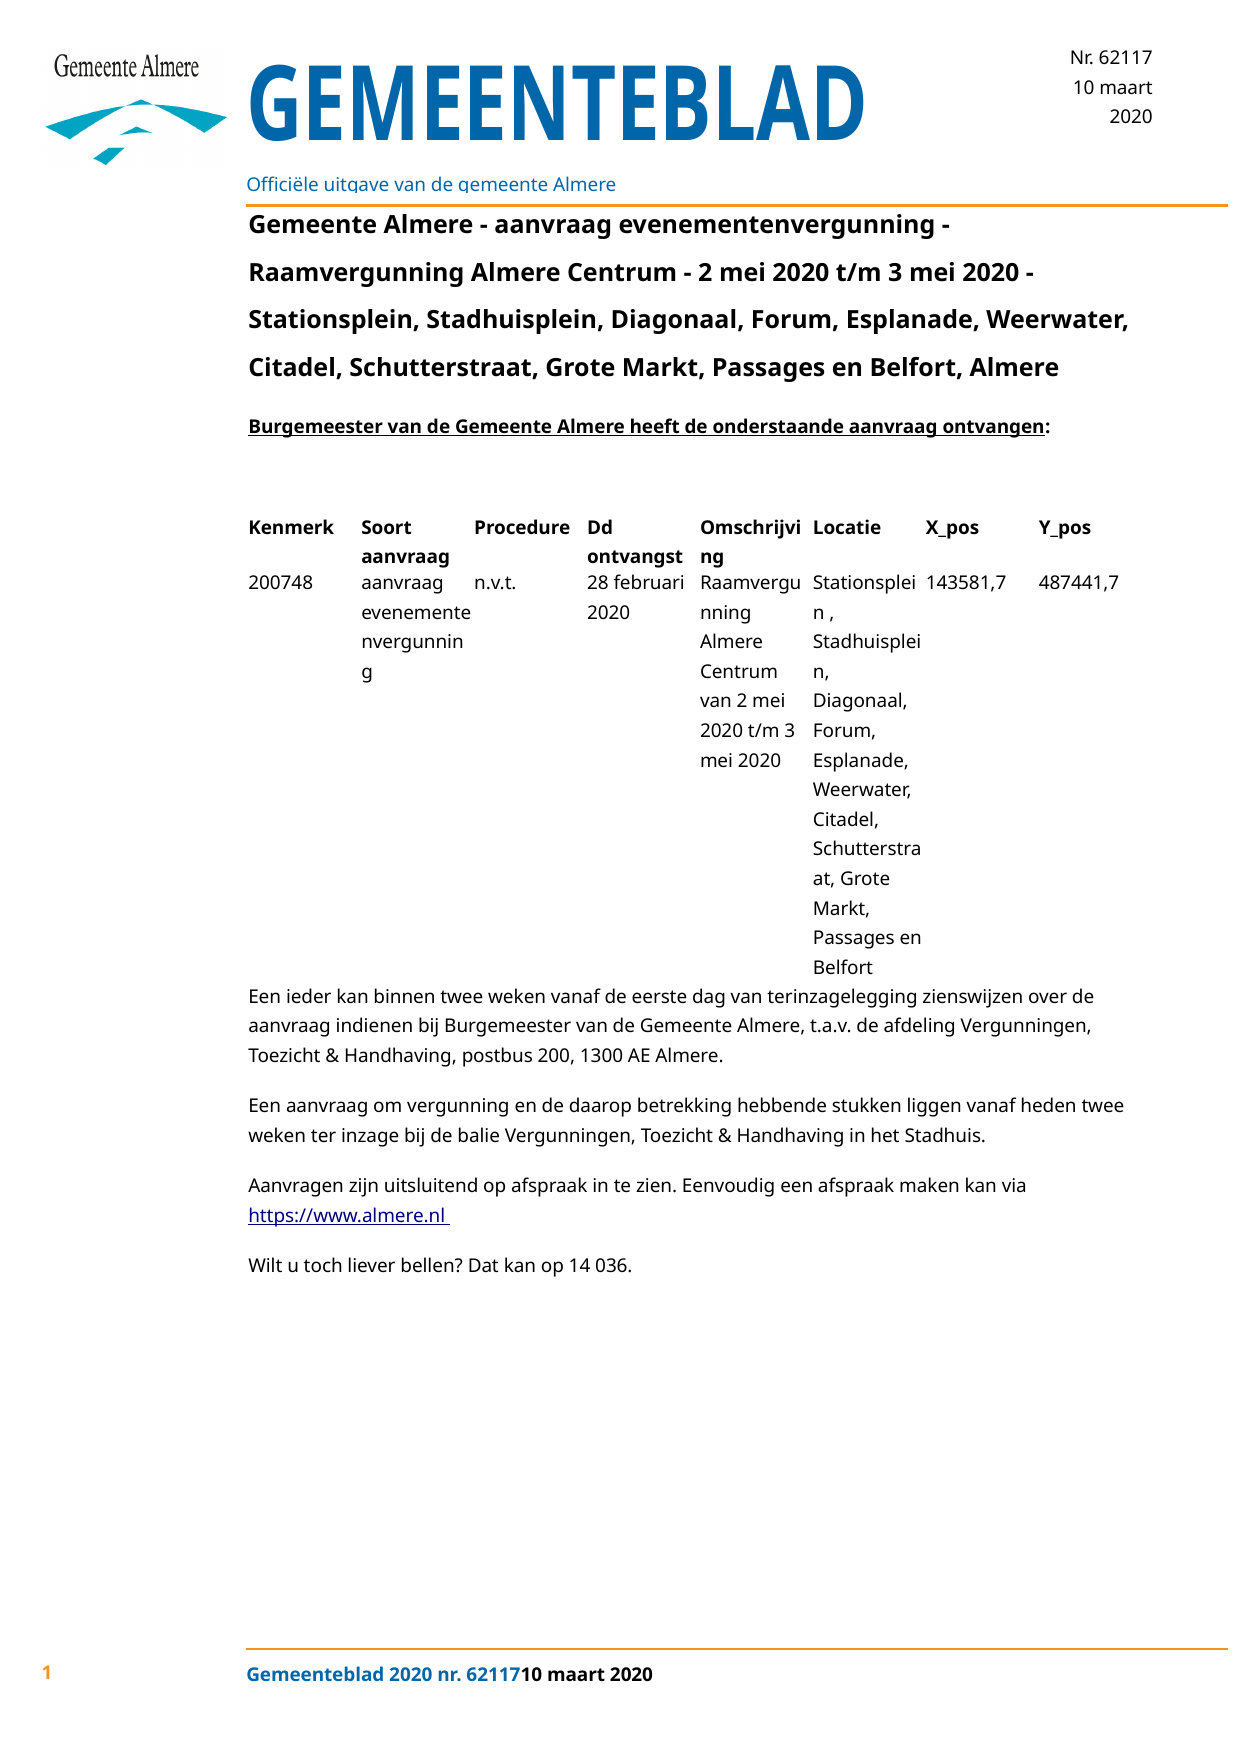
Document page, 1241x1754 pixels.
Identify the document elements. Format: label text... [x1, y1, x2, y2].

picture [41, 47, 231, 172]
table_cell 143581,7 [926, 569, 1038, 980]
table_header Dd ontvangst [587, 514, 700, 569]
table_cell 200748 [248, 569, 361, 980]
text Gemeente Almere - aanvraag evenementenvergunning - Raamvergunning Almere Centrum - 2 mei 2020 t/m 3 mei 2020 - Stationsplein, Stadhuisplein, Diagonaal, Forum, Esplanade, Weerwater, Citadel, Schutterstraat, Grote Markt, Passages en Belfort, Almere [248, 207, 1152, 384]
table_header Locatie [813, 514, 926, 569]
table_header Soort aanvraag [361, 514, 474, 569]
text Een aanvraag om vergunning en de daarop betrekking hebbende stukken liggen vanaf heden twee weken ter inzage bij de balie Vergunningen, Toezicht & Handhaving in het Stadhuis. [248, 1092, 1152, 1148]
table_cell aanvraag evenementenvergunning [361, 569, 474, 980]
table_cell 28 februari 2020 [587, 569, 700, 980]
table_cell Stationsplein , Stadhuisplein, Diagonaal, Forum, Esplanade, Weerwater, Citadel, Schutterstraat, Grote Markt, Passages en Belfort [813, 569, 926, 980]
table_header Omschrijving [700, 514, 813, 569]
text Aanvragen zijn uitsluitend op afspraak in te zien. Eenvoudig een afspraak maken kan via https://www.almere.nl [248, 1172, 1152, 1228]
table_header Procedure [474, 514, 587, 569]
table_cell 487441,7 [1039, 569, 1152, 980]
table_cell n.v.t. [474, 569, 587, 980]
table_header X_pos [926, 514, 1038, 569]
table_header Y_pos [1039, 514, 1152, 569]
table_header Kenmerk [248, 514, 361, 569]
text Wilt u toch liever bellen? Dat kan op 14 036. [248, 1252, 1152, 1278]
text Een ieder kan binnen twee weken vanaf de eerste dag van terinzagelegging zienswijzen over de aanvraag indienen bij Burgemeester van de Gemeente Almere, t.a.v. de afdeling Vergunningen, Toezicht & Handhaving, postbus 200, 1300 AE Almere. [248, 983, 1152, 1068]
text Burgemeester van de Gemeente Almere heeft de onderstaande aanvraag ontvangen: [248, 413, 1152, 439]
table_cell Raamvergunning Almere Centrum van 2 mei 2020 t/m 3 mei 2020 [700, 569, 813, 980]
